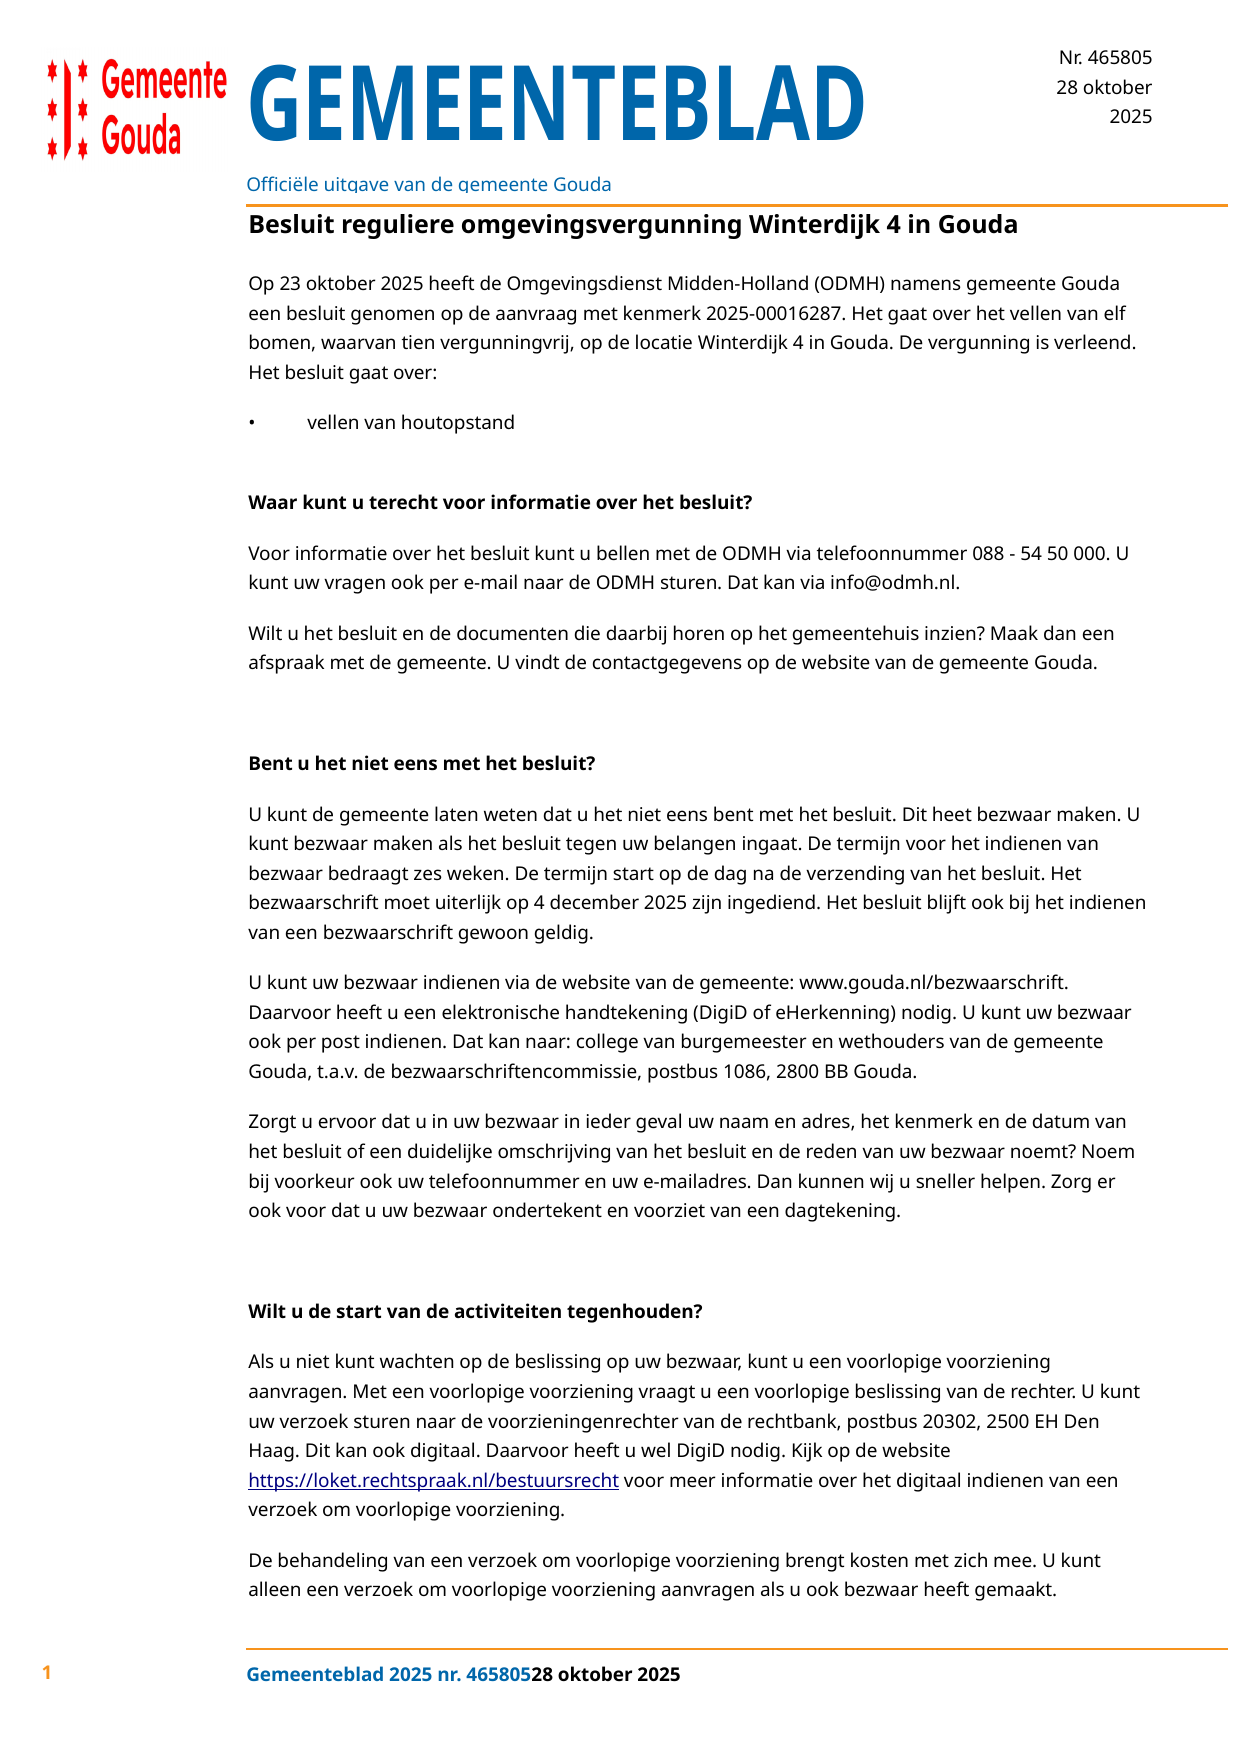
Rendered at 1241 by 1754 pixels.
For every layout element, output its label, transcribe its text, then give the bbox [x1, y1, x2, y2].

text Bent u het niet eens met het besluit? [248, 750, 1152, 776]
text Wilt u het besluit en de documenten die daarbij horen op het gemeentehuis inzien? Maak dan een afspraak met de gemeente. U vindt de contactgegevens op de website van de gemeente Gouda. [248, 620, 1152, 675]
text De behandeling van een verzoek om voorlopige voorziening brengt kosten met zich mee. U kunt alleen een verzoek om voorlopige voorziening aanvragen als u ook bezwaar heeft gemaakt. [248, 1547, 1152, 1602]
text U kunt de gemeente laten weten dat u het niet eens bent met het besluit. Dit heet bezwaar maken. U kunt bezwaar maken als het besluit tegen uw belangen ingaat. De termijn voor het indienen van bezwaar bedraagt zes weken. De termijn start op de dag na de verzending van het besluit. Het bezwaarschrift moet uiterlijk op 4 december 2025 zijn ingediend. Het besluit blijft ook bij het indienen van een bezwaarschrift gewoon geldig. [248, 801, 1152, 945]
list vellen van houtopstand [248, 409, 1152, 435]
text Als u niet kunt wachten op de beslissing op uw bezwaar, kunt u een voorlopige voorziening aanvragen. Met een voorlopige voorziening vraagt u een voorlopige beslissing van de rechter. U kunt uw verzoek sturen naar de voorzieningenrechter van de rechtbank, postbus 20302, 2500 EH Den Haag. Dit kan ook digitaal. Daarvoor heeft u wel DigiD nodig. Kijk op de website https://loket.rechtspraak.nl/bestuursrecht voor meer informatie over het digitaal indienen van een verzoek om voorlopige voorziening. [248, 1349, 1152, 1522]
text Besluit reguliere omgevingsvergunning Winterdijk 4 in Gouda [248, 207, 1152, 241]
text Voor informatie over het besluit kunt u bellen met de ODMH via telefoonnummer 088 - 54 50 000. U kunt uw vragen ook per e-mail naar de ODMH sturen. Dat kan via info@odmh.nl. [248, 540, 1152, 595]
text Op 23 oktober 2025 heeft de Omgevingsdienst Midden-Holland (ODMH) namens gemeente Gouda een besluit genomen op de aanvraag met kenmerk 2025-00016287. Het gaat over het vellen van elf bomen, waarvan tien vergunningvrij, op de locatie Winterdijk 4 in Gouda. De vergunning is verleend. Het besluit gaat over: [248, 270, 1152, 385]
text Waar kunt u terecht voor informatie over het besluit? [248, 489, 1152, 515]
text Zorgt u ervoor dat u in uw bezwaar in ieder geval uw naam en adres, het kenmerk en de datum van het besluit of een duidelijke omschrijving van het besluit en de reden van uw bezwaar noemt? Noem bij voorkeur ook uw telefoonnummer en uw e-mailadres. Dan kunnen wij u sneller helpen. Zorg er ook voor dat u uw bezwaar ondertekent en voorziet van een dagtekening. [248, 1109, 1152, 1223]
text U kunt uw bezwaar indienen via de website van de gemeente: www.gouda.nl/bezwaarschrift. Daarvoor heeft u een elektronische handtekening (DigiD of eHerkenning) nodig. U kunt uw bezwaar ook per post indienen. Dat kan naar: college van burgemeester en wethouders van de gemeente Gouda, t.a.v. de bezwaarschriftencommissie, postbus 1086, 2800 BB Gouda. [248, 969, 1152, 1084]
picture [41, 47, 231, 172]
text Wilt u de start van de activiteiten tegenhouden? [248, 1298, 1152, 1324]
